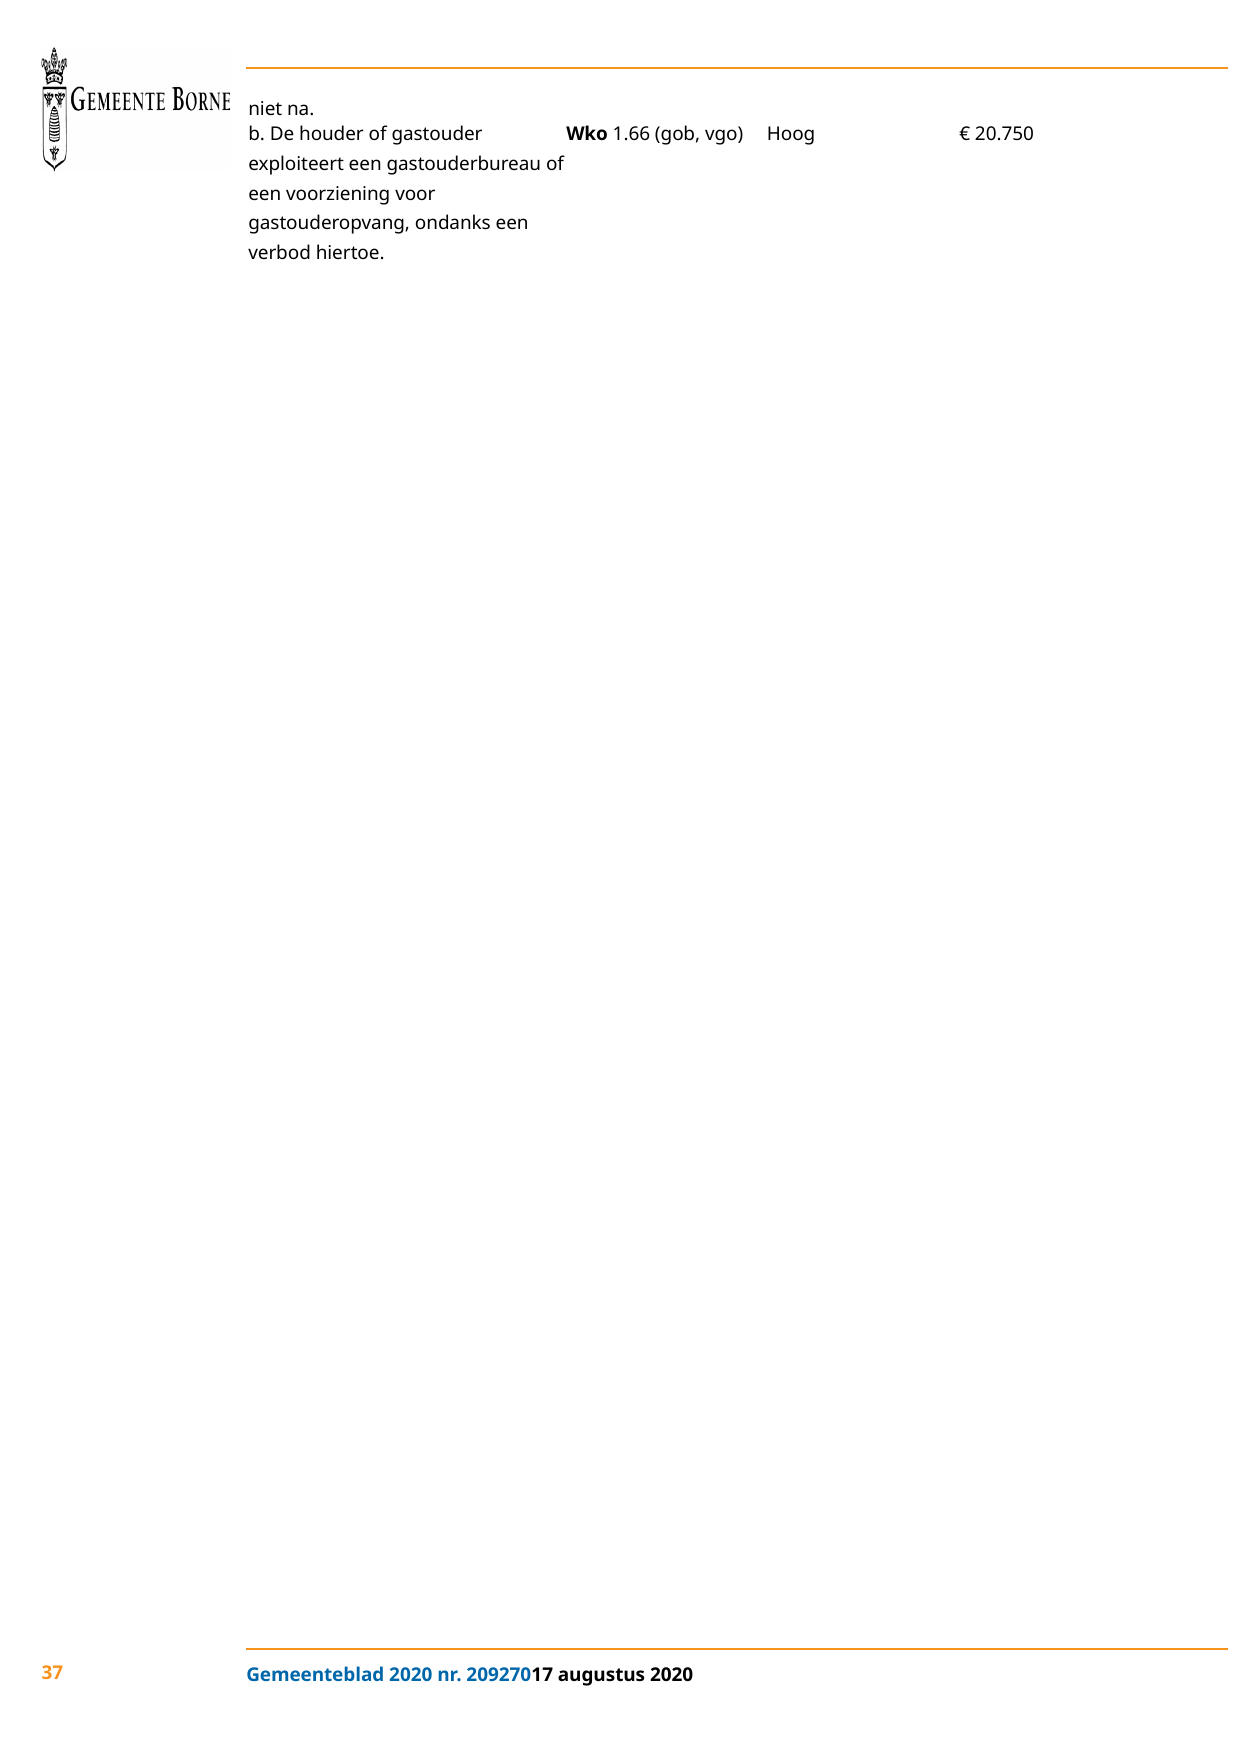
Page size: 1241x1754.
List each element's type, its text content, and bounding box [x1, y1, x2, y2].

table_cell b. De houder of gastouder exploiteert een gastouderbureau of een voorziening voor gastouderopvang, ondanks een verbod hiertoe. [248, 121, 566, 264]
table_cell [959, 95, 1152, 121]
table_cell niet na. [248, 95, 566, 121]
table_cell Wko 1.66 (gob, vgo) [566, 121, 767, 264]
table_cell [767, 95, 959, 121]
table_cell € 20.750 [959, 121, 1152, 264]
picture [41, 47, 231, 172]
table_cell [566, 95, 767, 121]
table_cell Hoog [767, 121, 959, 264]
